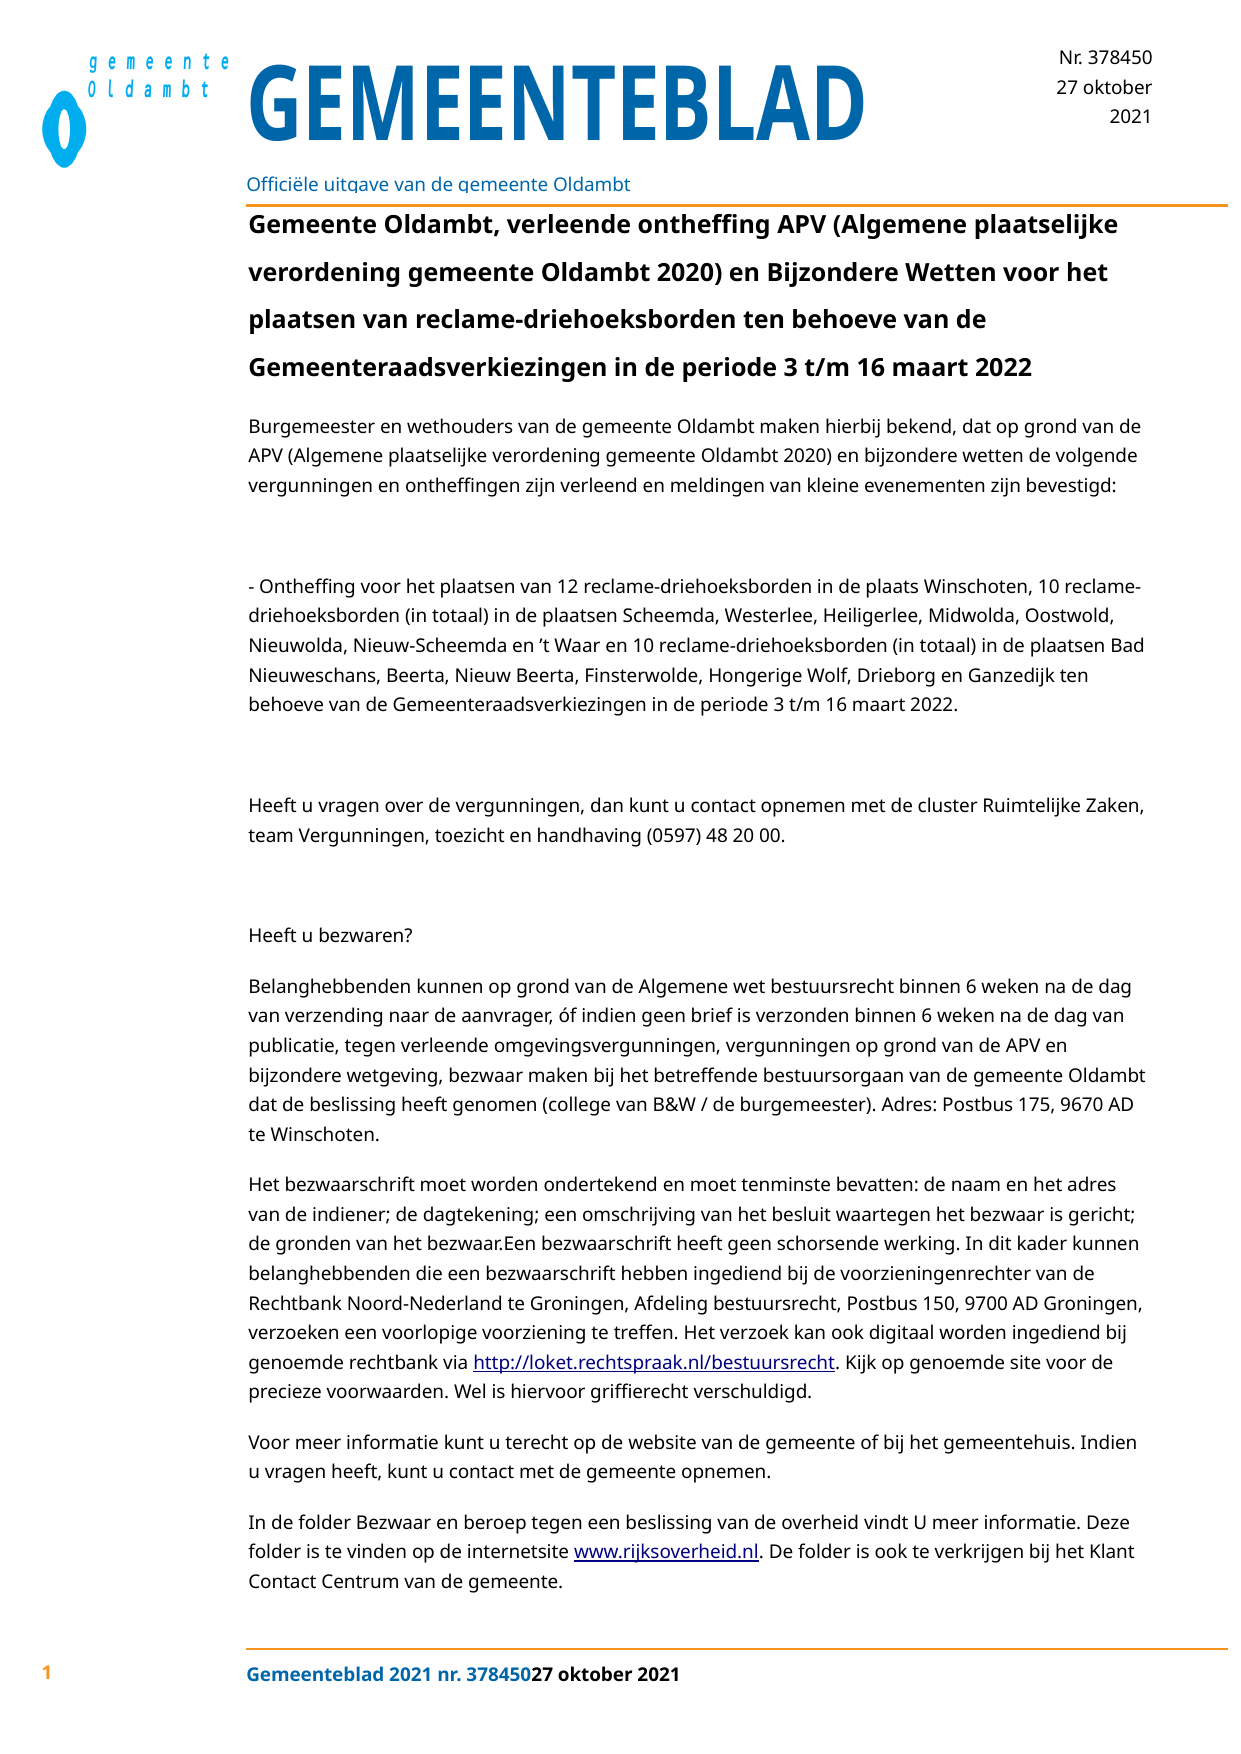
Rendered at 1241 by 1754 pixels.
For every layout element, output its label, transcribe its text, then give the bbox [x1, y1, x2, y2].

text In de folder Bezwaar en beroep tegen een beslissing van de overheid vindt U meer informatie. Deze folder is te vinden op de internetsite www.rijksoverheid.nl. De folder is ook te verkrijgen bij het Klant Contact Centrum van de gemeente. [248, 1509, 1152, 1594]
text Het bezwaarschrift moet worden ondertekend en moet tenminste bevatten: de naam en het adres van de indiener; de dagtekening; een omschrijving van het besluit waartegen het bezwaar is gericht; de gronden van het bezwaar.Een bezwaarschrift heeft geen schorsende werking. In dit kader kunnen belanghebbenden die een bezwaarschrift hebben ingediend bij de voorzieningenrechter van de Rechtbank Noord-Nederland te Groningen, Afdeling bestuursrecht, Postbus 150, 9700 AD Groningen, verzoeken een voorlopige voorziening te treffen. Het verzoek kan ook digitaal worden ingediend bij genoemde rechtbank via http://loket.rechtspraak.nl/bestuursrecht. Kijk op genoemde site voor de precieze voorwaarden. Wel is hiervoor griffierecht verschuldigd. [248, 1171, 1152, 1404]
picture [41, 47, 231, 172]
text - Ontheffing voor het plaatsen van 12 reclame-driehoeksborden in de plaats Winschoten, 10 reclame-driehoeksborden (in totaal) in de plaatsen Scheemda, Westerlee, Heiligerlee, Midwolda, Oostwold, Nieuwolda, Nieuw-Scheemda en ’t Waar en 10 reclame-driehoeksborden (in totaal) in de plaatsen Bad Nieuweschans, Beerta, Nieuw Beerta, Finsterwolde, Hongerige Wolf, Drieborg en Ganzedijk ten behoeve van de Gemeenteraadsverkiezingen in de periode 3 t/m 16 maart 2022. [248, 573, 1152, 717]
text Heeft u vragen over de vergunningen, dan kunt u contact opnemen met de cluster Ruimtelijke Zaken, team Vergunningen, toezicht en handhaving (0597) 48 20 00. [248, 792, 1152, 848]
text Heeft u bezwaren? [248, 923, 1152, 948]
text Burgemeester en wethouders van de gemeente Oldambt maken hierbij bekend, dat op grond van de APV (Algemene plaatselijke verordening gemeente Oldambt 2020) en bijzondere wetten de volgende vergunningen en ontheffingen zijn verleend en meldingen van kleine evenementen zijn bevestigd: [248, 413, 1152, 498]
text Voor meer informatie kunt u terecht op de website van de gemeente of bij het gemeentehuis. Indien u vragen heeft, kunt u contact met de gemeente opnemen. [248, 1429, 1152, 1484]
text Gemeente Oldambt, verleende ontheffing APV (Algemene plaatselijke verordening gemeente Oldambt 2020) en Bijzondere Wetten voor het plaatsen van reclame-driehoeksborden ten behoeve van de Gemeenteraadsverkiezingen in de periode 3 t/m 16 maart 2022 [248, 207, 1152, 384]
text Belanghebbenden kunnen op grond van de Algemene wet bestuursrecht binnen 6 weken na de dag van verzending naar de aanvrager, óf indien geen brief is verzonden binnen 6 weken na de dag van publicatie, tegen verleende omgevingsvergunningen, vergunningen op grond van de APV en bijzondere wetgeving, bezwaar maken bij het betreffende bestuursorgaan van de gemeente Oldambt dat de beslissing heeft genomen (college van B&W / de burgemeester). Adres: Postbus 175, 9670 AD te Winschoten. [248, 973, 1152, 1147]
